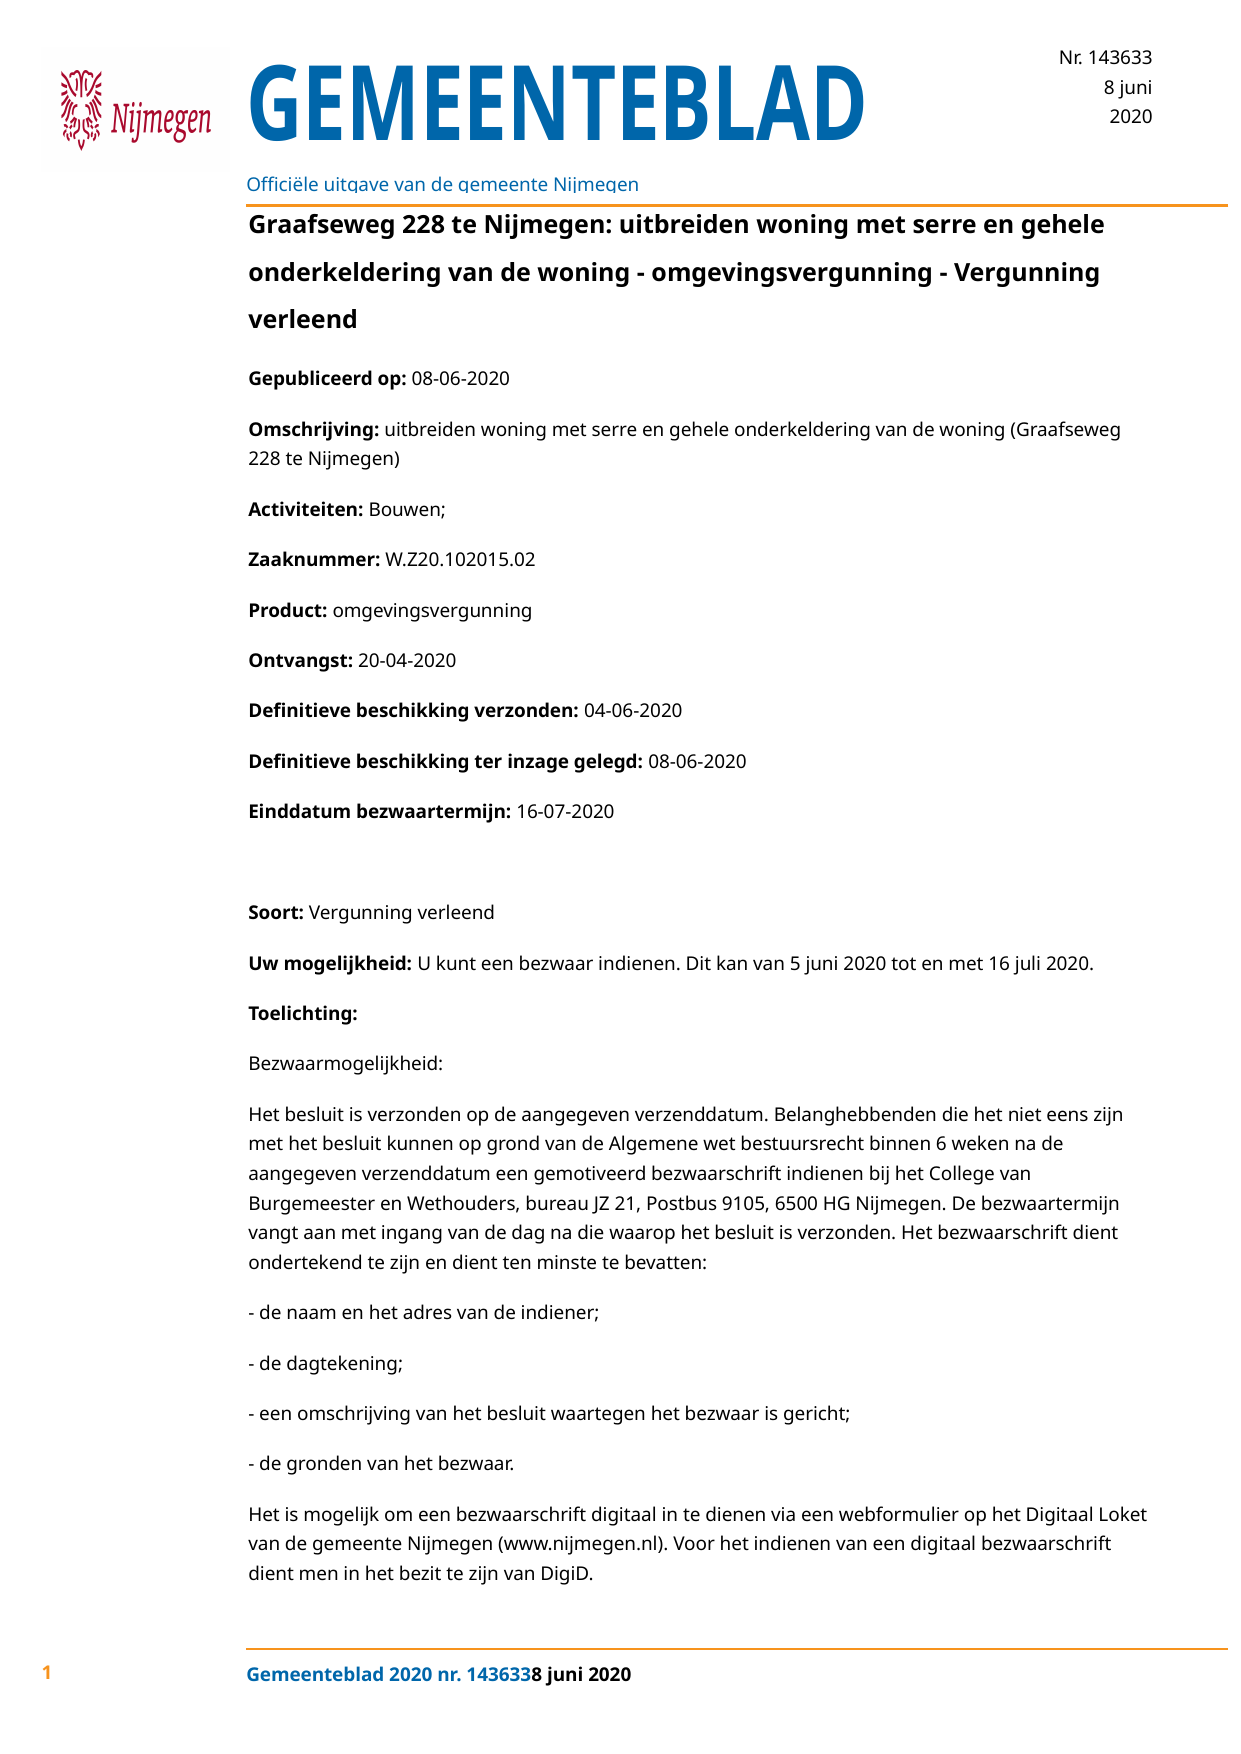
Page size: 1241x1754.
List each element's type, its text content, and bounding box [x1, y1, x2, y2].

text Soort: Vergunning verleend [248, 899, 1152, 925]
text Ontvangst: 20-04-2020 [248, 647, 1152, 673]
text Definitieve beschikking verzonden: 04-06-2020 [248, 698, 1152, 723]
text - de dagtekening; [248, 1350, 1152, 1375]
text Einddatum bezwaartermijn: 16-07-2020 [248, 798, 1152, 824]
text Product: omgevingsvergunning [248, 597, 1152, 622]
text Omschrijving: uitbreiden woning met serre en gehele onderkeldering van de woning (Graafseweg 228 te Nijmegen) [248, 416, 1152, 471]
text Het besluit is verzonden op de aangegeven verzenddatum. Belanghebbenden die het niet eens zijn met het besluit kunnen op grond van de Algemene wet bestuursrecht binnen 6 weken na de aangegeven verzenddatum een gemotiveerd bezwaarschrift indienen bij het College van Burgemeester en Wethouders, bureau JZ 21, Postbus 9105, 6500 HG Nijmegen. De bezwaartermijn vangt aan met ingang van de dag na die waarop het besluit is verzonden. Het bezwaarschrift dient ondertekend te zijn en dient ten minste te bevatten: [248, 1101, 1152, 1274]
text - de naam en het adres van de indiener; [248, 1299, 1152, 1325]
text Graafseweg 228 te Nijmegen: uitbreiden woning met serre en gehele onderkeldering van de woning - omgevingsvergunning - Vergunning verleend [248, 207, 1152, 336]
text Toelichting: [248, 1000, 1152, 1026]
text Bezwaarmogelijkheid: [248, 1051, 1152, 1076]
text - een omschrijving van het besluit waartegen het bezwaar is gericht; [248, 1400, 1152, 1426]
text Zaaknummer: W.Z20.102015.02 [248, 546, 1152, 572]
picture [41, 47, 231, 172]
text Uw mogelijkheid: U kunt een bezwaar indienen. Dit kan van 5 juni 2020 tot en met 16 juli 2020. [248, 950, 1152, 975]
text - de gronden van het bezwaar. [248, 1451, 1152, 1476]
text Definitieve beschikking ter inzage gelegd: 08-06-2020 [248, 748, 1152, 774]
text Activiteiten: Bouwen; [248, 496, 1152, 522]
text Gepubliceerd op: 08-06-2020 [248, 366, 1152, 391]
text Het is mogelijk om een bezwaarschrift digitaal in te dienen via een webformulier op het Digitaal Loket van de gemeente Nijmegen (www.nijmegen.nl). Voor het indienen van een digitaal bezwaarschrift dient men in het bezit te zijn van DigiD. [248, 1501, 1152, 1586]
